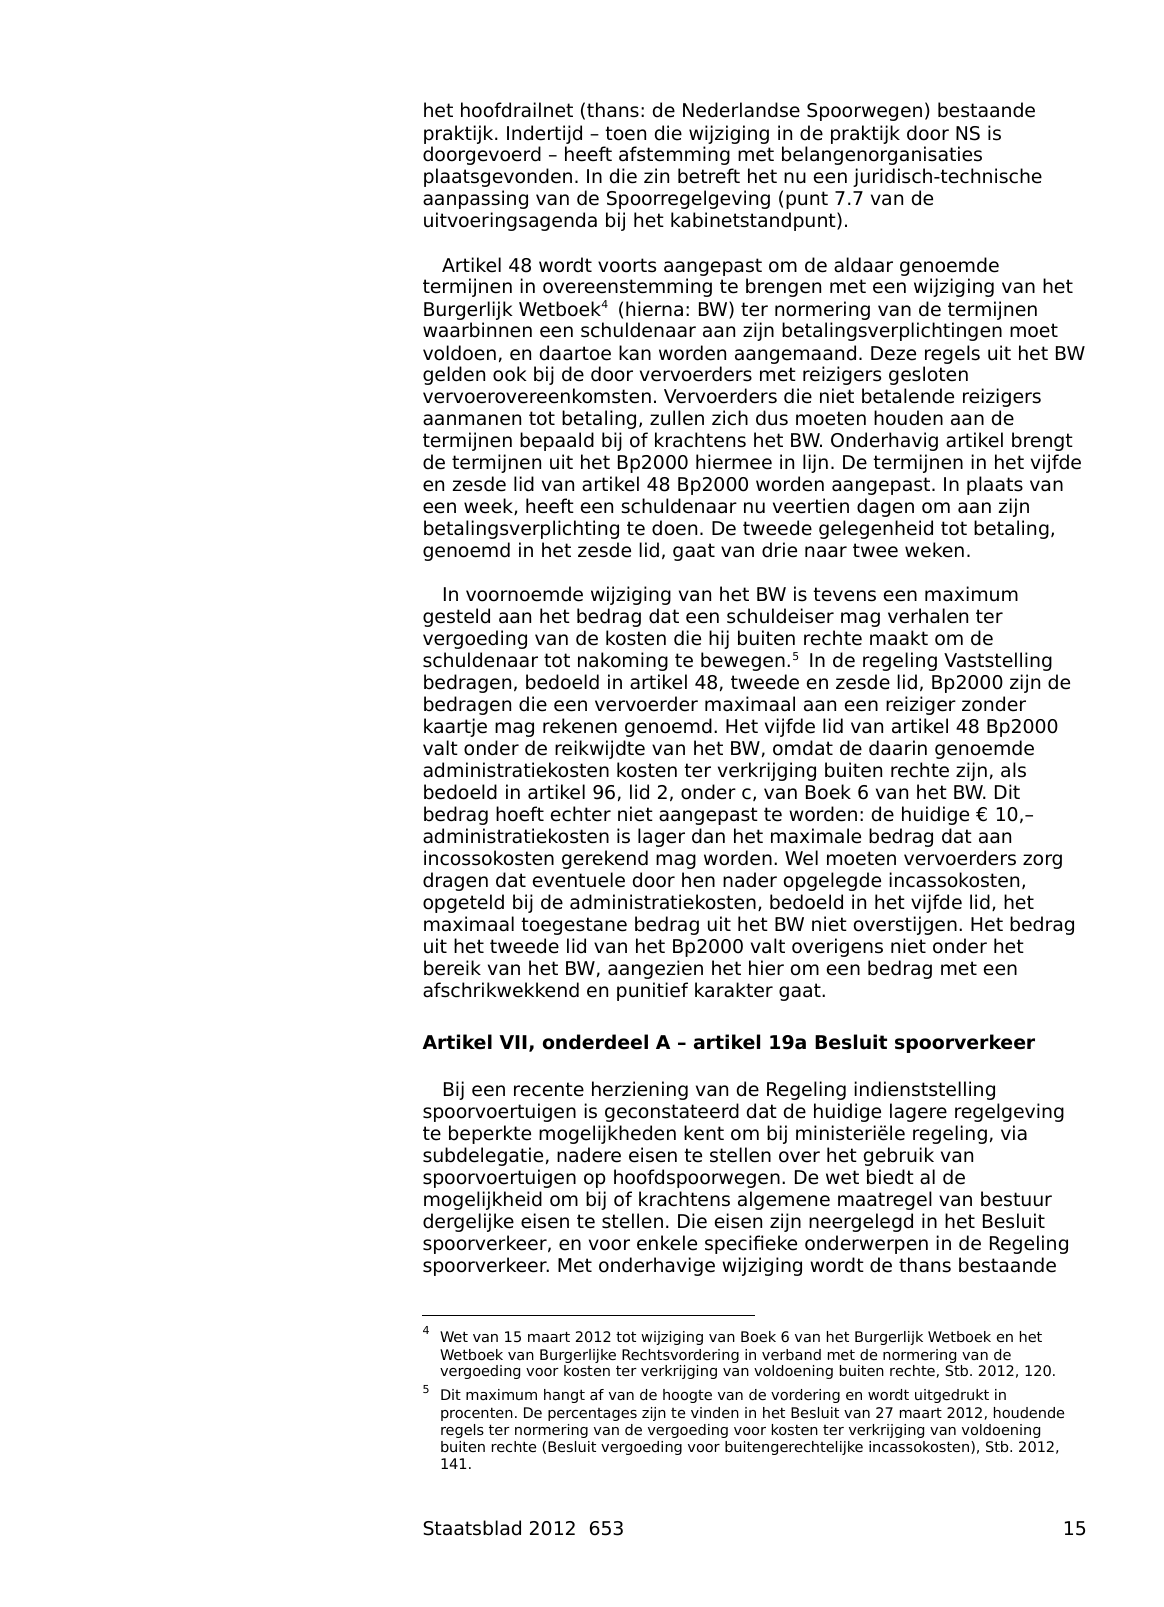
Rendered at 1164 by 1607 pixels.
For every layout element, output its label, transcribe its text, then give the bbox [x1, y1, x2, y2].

text In voornoemde wijziging van het BW is tevens een maximum gesteld aan het bedrag dat een schuldeiser mag verhalen ter vergoeding van de kosten die hij buiten rechte maakt om de schuldenaar tot nakoming te bewegen. In de regeling Vaststelling bedragen, bedoeld in artikel 48, tweede en zesde lid, Bp2000 zijn de bedragen die een vervoerder maximaal aan een reiziger zonder kaartje mag rekenen genoemd. Het vijfde lid van artikel 48 Bp2000 valt onder de reikwijdte van het BW, omdat de daarin genoemde administratiekosten kosten ter verkrijging buiten rechte zijn, als bedoeld in artikel 96, lid 2, onder c, van Boek 6 van het BW. Dit bedrag hoeft echter niet aangepast te worden: de huidige € 10,– administratiekosten is lager dan het maximale bedrag dat aan incossokosten gerekend mag worden. Wel moeten vervoerders zorg dragen dat eventuele door hen nader opgelegde incassokosten, opgeteld bij de administratiekosten, bedoeld in het vijfde lid, het maximaal toegestane bedrag uit het BW niet overstijgen. Het bedrag uit het tweede lid van het Bp2000 valt overigens niet onder het bereik van het BW, aangezien het hier om een bedrag met een afschrikwekkend en punitief karakter gaat. [422, 584, 1087, 1002]
text Wet van 15 maart 2012 tot wijziging van Boek 6 van het Burgerlijk Wetboek en het Wetboek van Burgerlijke Rechtsvordering in verband met de normering van de vergoeding voor kosten ter verkrijging van voldoening buiten rechte, Stb. 2012, 120. [422, 1324, 1087, 1380]
subtitle Artikel VII, onderdeel A – artikel 19a Besluit spoorverkeer [422, 1032, 1087, 1054]
text Bij een recente herziening van de Regeling indienststelling spoorvoertuigen is geconstateerd dat de huidige lagere regelgeving te beperkte mogelijkheden kent om bij ministeriële regeling, via subdelegatie, nadere eisen te stellen over het gebruik van spoorvoertuigen op hoofdspoorwegen. De wet biedt al de mogelijkheid om bij of krachtens algemene maatregel van bestuur dergelijke eisen te stellen. Die eisen zijn neergelegd in het Besluit spoorverkeer, en voor enkele specifieke onderwerpen in de Regeling spoorverkeer. Met onderhavige wijziging wordt de thans bestaande [422, 1079, 1087, 1277]
text Artikel 48 wordt voorts aangepast om de aldaar genoemde termijnen in overeenstemming te brengen met een wijziging van het Burgerlijk Wetboek (hierna: BW) ter normering van de termijnen waarbinnen een schuldenaar aan zijn betalingsverplichtingen moet voldoen, en daartoe kan worden aangemaand. Deze regels uit het BW gelden ook bij de door vervoerders met reizigers gesloten vervoerovereenkomsten. Vervoerders die niet betalende reizigers aanmanen tot betaling, zullen zich dus moeten houden aan de termijnen bepaald bij of krachtens het BW. Onderhavig artikel brengt de termijnen uit het Bp2000 hiermee in lijn. De termijnen in het vijfde en zesde lid van artikel 48 Bp2000 worden aangepast. In plaats van een week, heeft een schuldenaar nu veertien dagen om aan zijn betalingsverplichting te doen. De tweede gelegenheid tot betaling, genoemd in het zesde lid, gaat van drie naar twee weken. [422, 254, 1087, 562]
text Dit maximum hangt af van de hoogte van de vordering en wordt uitgedrukt in procenten. De percentages zijn te vinden in het Besluit van 27 maart 2012, houdende regels ter normering van de vergoeding voor kosten ter verkrijging van voldoening buiten rechte (Besluit vergoeding voor buitengerechtelijke incassokosten), Stb. 2012, 141. [422, 1383, 1087, 1473]
text het hoofdrailnet (thans: de Nederlandse Spoorwegen) bestaande praktijk. Indertijd – toen die wijziging in de praktijk door NS is doorgevoerd – heeft afstemming met belangenorganisaties plaatsgevonden. In die zin betreft het nu een juridisch-technische aanpassing van de Spoorregelgeving (punt 7.7 van de uitvoeringsagenda bij het kabinetstandpunt). [422, 100, 1087, 232]
